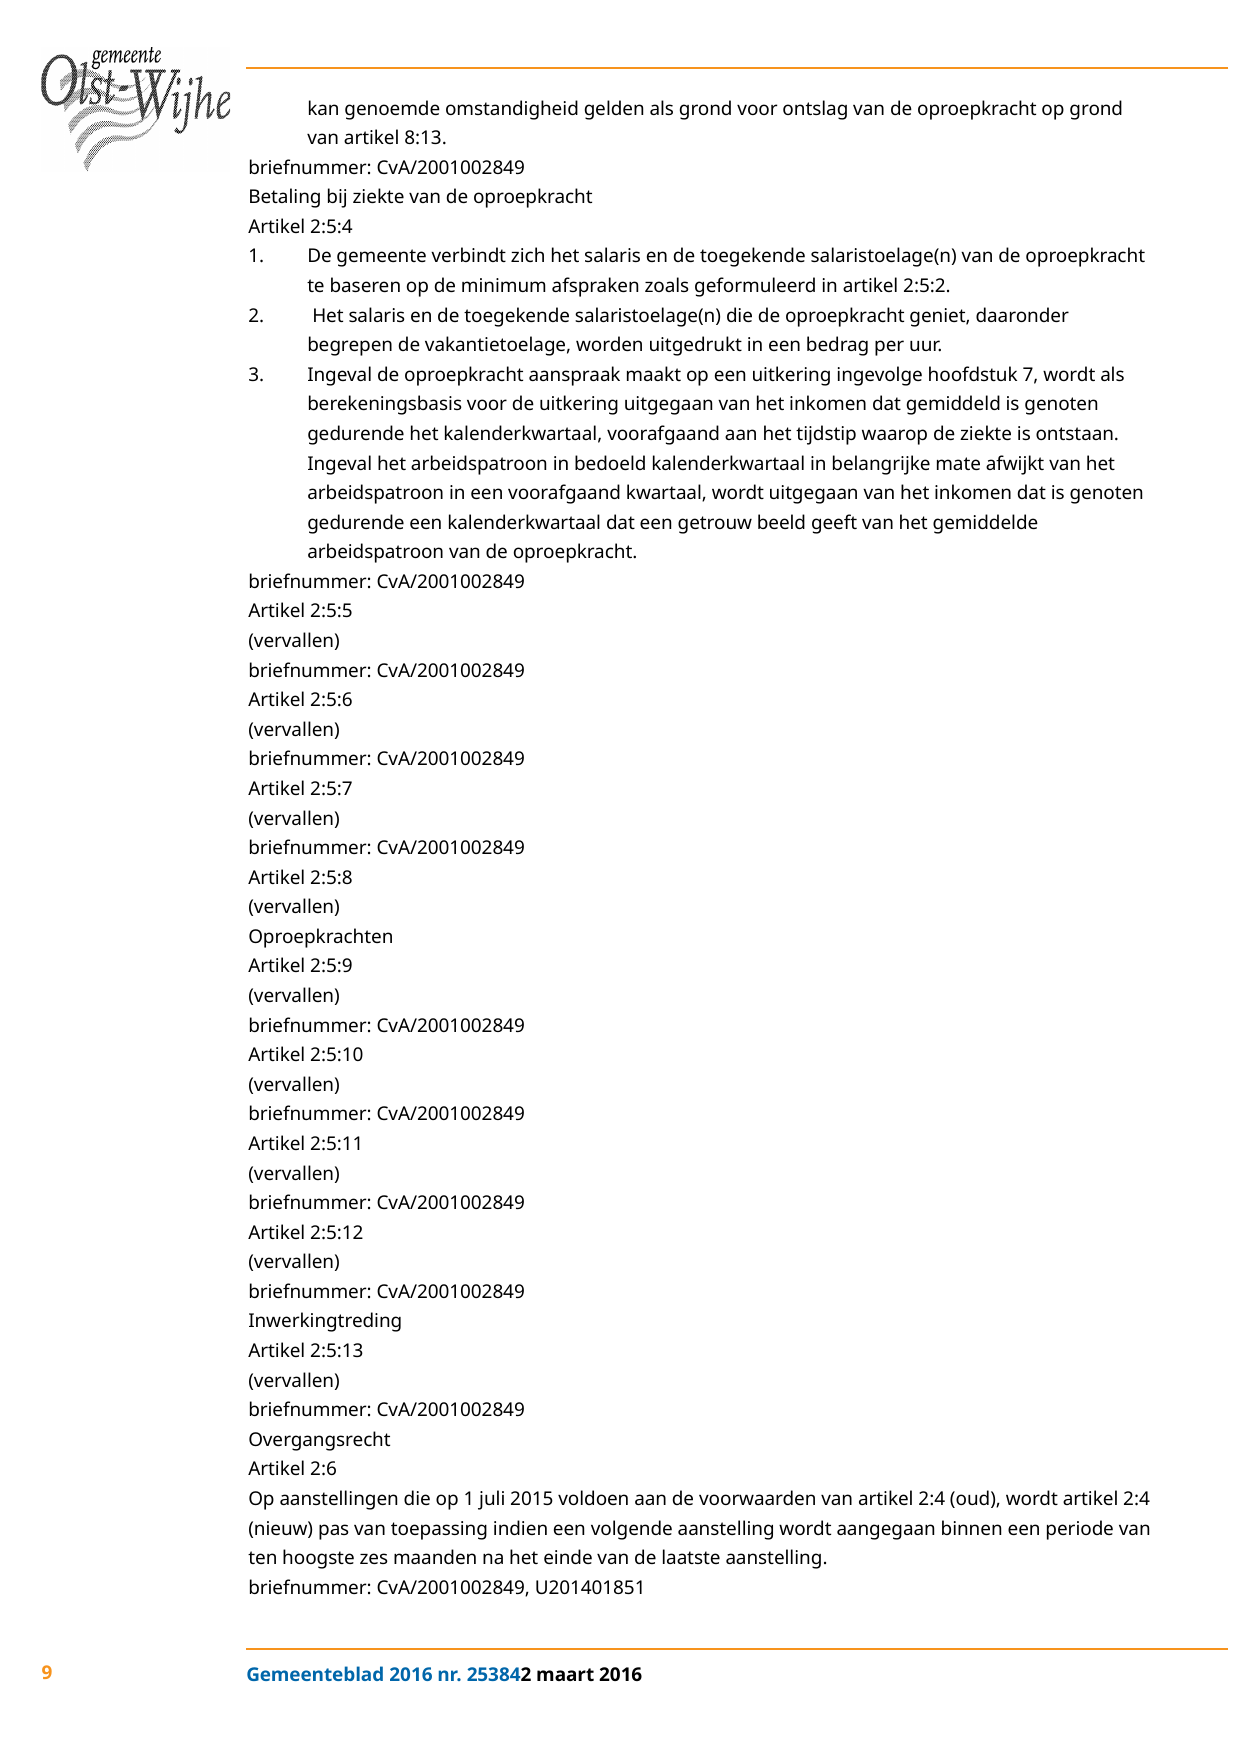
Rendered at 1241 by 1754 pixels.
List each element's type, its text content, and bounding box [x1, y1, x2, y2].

text Overgangsrecht [248, 1426, 1152, 1452]
list De gemeente verbindt zich het salaris en de toegekende salaristoelage(n) van de oproepkracht te baseren op de minimum afspraken zoals geformuleerd in artikel 2:5:2. [248, 243, 1152, 298]
text briefnummer: CvA/2001002849 [248, 1101, 1152, 1126]
text Artikel 2:5:12 [248, 1219, 1152, 1245]
text Op aanstellingen die op 1 juli 2015 voldoen aan de voorwaarden van artikel 2:4 (oud), wordt artikel 2:4 (nieuw) pas van toepassing indien een volgende aanstelling wordt aangegaan binnen een periode van ten hoogste zes maanden na het einde van de laatste aanstelling. [248, 1485, 1152, 1570]
text Artikel 2:5:11 [248, 1130, 1152, 1156]
text Oproepkrachten [248, 923, 1152, 949]
text Artikel 2:6 [248, 1456, 1152, 1481]
text Artikel 2:5:13 [248, 1337, 1152, 1363]
text (vervallen) [248, 805, 1152, 831]
text (vervallen) [248, 893, 1152, 919]
text (vervallen) [248, 716, 1152, 742]
text (vervallen) [248, 1367, 1152, 1393]
text Artikel 2:5:8 [248, 864, 1152, 890]
list Het salaris en de toegekende salaristoelage(n) die de oproepkracht geniet, daaronder begrepen de vakantietoelage, worden uitgedrukt in een bedrag per uur. [248, 302, 1152, 357]
text Artikel 2:5:4 [248, 213, 1152, 239]
text (vervallen) [248, 1160, 1152, 1186]
text (vervallen) [248, 627, 1152, 653]
text Artikel 2:5:6 [248, 686, 1152, 712]
list kan genoemde omstandigheid gelden als grond voor ontslag van de oproepkracht op grond van artikel 8:13. [248, 95, 1152, 150]
text briefnummer: CvA/2001002849 [248, 657, 1152, 683]
text (vervallen) [248, 1248, 1152, 1274]
text Inwerkingtreding [248, 1308, 1152, 1333]
text briefnummer: CvA/2001002849 [248, 1396, 1152, 1422]
text briefnummer: CvA/2001002849 [248, 1189, 1152, 1215]
list Ingeval de oproepkracht aanspraak maakt op een uitkering ingevolge hoofdstuk 7, wordt als berekeningsbasis voor de uitkering uitgegaan van het inkomen dat gemiddeld is genoten gedurende het kalenderkwartaal, voorafgaand aan het tijdstip waarop de ziekte is ontstaan. Ingeval het arbeidspatroon in bedoeld kalenderkwartaal in belangrijke mate afwijkt van het arbeidspatroon in een voorafgaand kwartaal, wordt uitgegaan van het inkomen dat is genoten gedurende een kalenderkwartaal dat een getrouw beeld geeft van het gemiddelde arbeidspatroon van de oproepkracht. [248, 361, 1152, 564]
text Artikel 2:5:10 [248, 1041, 1152, 1067]
picture [41, 47, 231, 172]
text briefnummer: CvA/2001002849, U201401851 [248, 1574, 1152, 1600]
text Artikel 2:5:7 [248, 775, 1152, 801]
text Artikel 2:5:9 [248, 953, 1152, 978]
text briefnummer: CvA/2001002849 [248, 834, 1152, 860]
text briefnummer: CvA/2001002849 [248, 568, 1152, 594]
text (vervallen) [248, 1071, 1152, 1097]
text briefnummer: CvA/2001002849 [248, 1278, 1152, 1304]
text Betaling bij ziekte van de oproepkracht [248, 183, 1152, 209]
text Artikel 2:5:5 [248, 598, 1152, 623]
text (vervallen) [248, 982, 1152, 1008]
text briefnummer: CvA/2001002849 [248, 154, 1152, 180]
text briefnummer: CvA/2001002849 [248, 746, 1152, 771]
text briefnummer: CvA/2001002849 [248, 1012, 1152, 1038]
